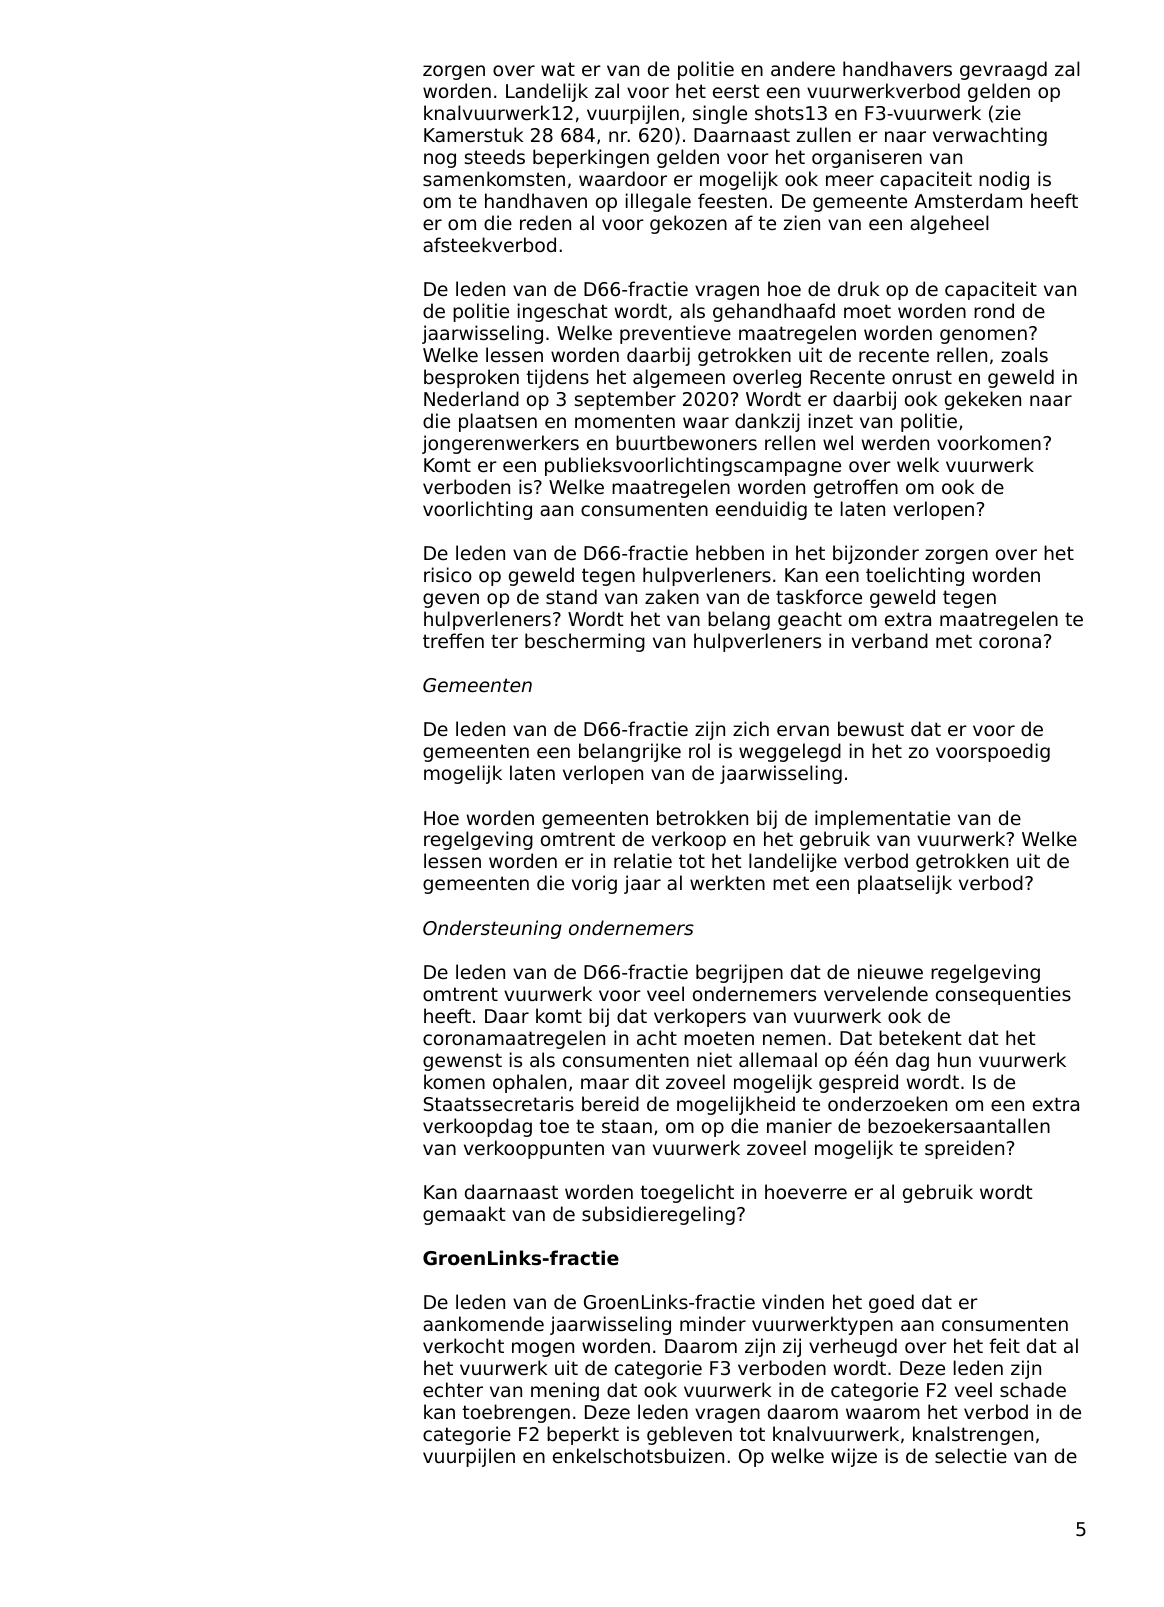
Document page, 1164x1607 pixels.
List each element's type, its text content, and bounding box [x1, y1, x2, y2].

text De leden van de D66-fractie begrijpen dat de nieuwe regelgeving omtrent vuurwerk voor veel ondernemers vervelende consequenties heeft. Daar komt bij dat verkopers van vuurwerk ook de coronamaatregelen in acht moeten nemen. Dat betekent dat het gewenst is als consumenten niet allemaal op één dag hun vuurwerk komen ophalen, maar dit zoveel mogelijk gespreid wordt. Is de Staatssecretaris bereid de mogelijkheid te onderzoeken om een extra verkoopdag toe te staan, om op die manier de bezoekersaantallen van verkooppunten van vuurwerk zoveel mogelijk te spreiden? [422, 962, 1087, 1159]
subtitle GroenLinks-fractie [422, 1248, 1087, 1270]
text De leden van de GroenLinks-fractie vinden het goed dat er aankomende jaarwisseling minder vuurwerktypen aan consumenten verkocht mogen worden. Daarom zijn zij verheugd over het feit dat al het vuurwerk uit de categorie F3 verboden wordt. Deze leden zijn echter van mening dat ook vuurwerk in de categorie F2 veel schade kan toebrengen. Deze leden vragen daarom waarom het verbod in de categorie F2 beperkt is gebleven tot knalvuurwerk, knalstrengen, vuurpijlen en enkelschotsbuizen. Op welke wijze is de selectie van de [422, 1292, 1087, 1468]
text Hoe worden gemeenten betrokken bij de implementatie van de regelgeving omtrent de verkoop en het gebruik van vuurwerk? Welke lessen worden er in relatie tot het landelijke verbod getrokken uit de gemeenten die vorig jaar al werkten met een plaatselijk verbod? [422, 807, 1087, 895]
text De leden van de D66-fractie zijn zich ervan bewust dat er voor de gemeenten een belangrijke rol is weggelegd in het zo voorspoedig mogelijk laten verlopen van de jaarwisseling. [422, 719, 1087, 785]
text De leden van de D66-fractie hebben in het bijzonder zorgen over het risico op geweld tegen hulpverleners. Kan een toelichting worden geven op de stand van zaken van de taskforce geweld tegen hulpverleners? Wordt het van belang geacht om extra maatregelen te treffen ter bescherming van hulpverleners in verband met corona? [422, 543, 1087, 653]
text Kan daarnaast worden toegelicht in hoeverre er al gebruik wordt gemaakt van de subsidieregeling? [422, 1182, 1087, 1226]
text zorgen over wat er van de politie en andere handhavers gevraagd zal worden. Landelijk zal voor het eerst een vuurwerkverbod gelden op knalvuurwerk12, vuurpijlen, single shots13 en F3-vuurwerk (zie Kamerstuk 28 684, nr. 620). Daarnaast zullen er naar verwachting nog steeds beperkingen gelden voor het organiseren van samenkomsten, waardoor er mogelijk ook meer capaciteit nodig is om te handhaven op illegale feesten. De gemeente Amsterdam heeft er om die reden al voor gekozen af te zien van een algeheel afsteekverbod. [422, 59, 1087, 257]
text De leden van de D66-fractie vragen hoe de druk op de capaciteit van de politie ingeschat wordt, als gehandhaafd moet worden rond de jaarwisseling. Welke preventieve maatregelen worden genomen? Welke lessen worden daarbij getrokken uit de recente rellen, zoals besproken tijdens het algemeen overleg Recente onrust en geweld in Nederland op 3 september 2020? Wordt er daarbij ook gekeken naar die plaatsen en momenten waar dankzij inzet van politie, jongerenwerkers en buurtbewoners rellen wel werden voorkomen? Komt er een publieksvoorlichtingscampagne over welk vuurwerk verboden is? Welke maatregelen worden getroffen om ook de voorlichting aan consumenten eenduidig te laten verlopen? [422, 279, 1087, 521]
subtitle Gemeenten [422, 675, 1087, 697]
subtitle Ondersteuning ondernemers [422, 917, 1087, 939]
